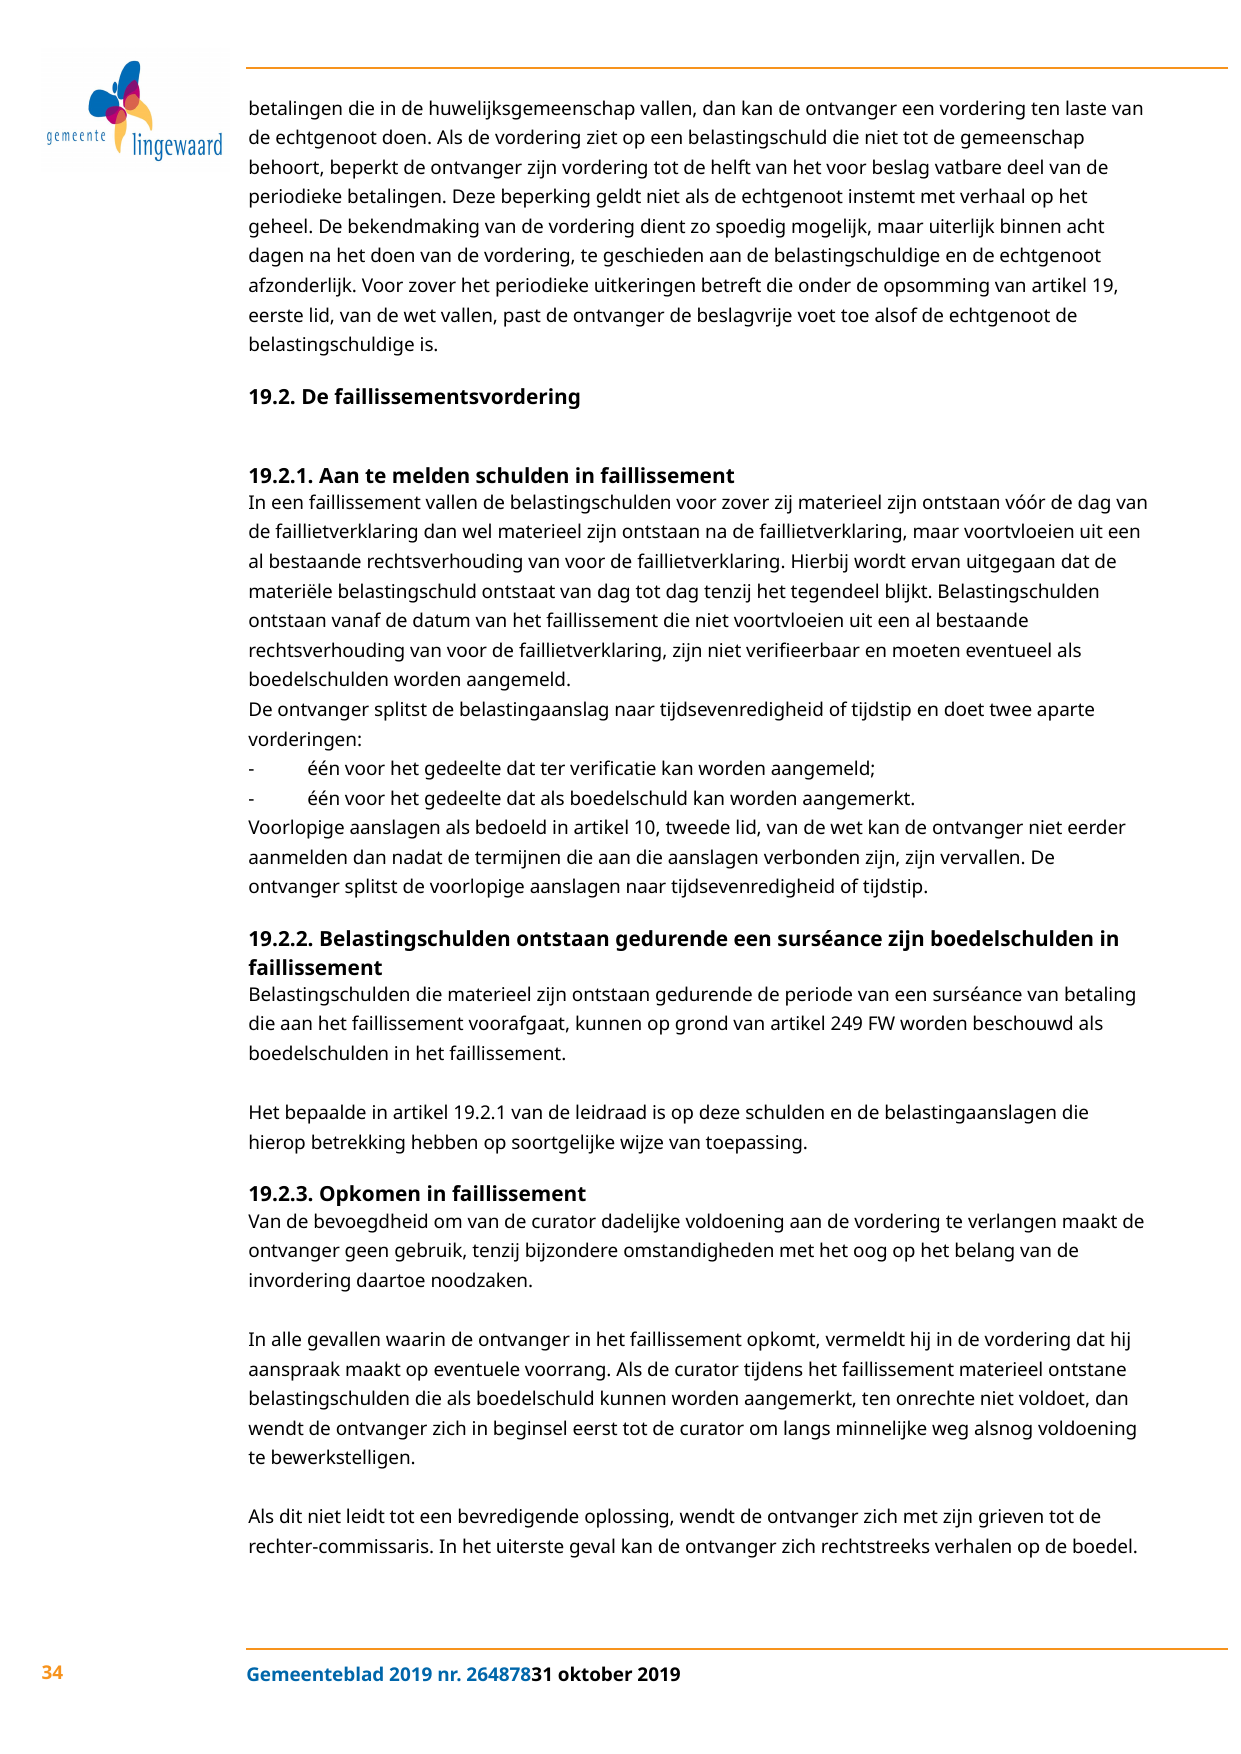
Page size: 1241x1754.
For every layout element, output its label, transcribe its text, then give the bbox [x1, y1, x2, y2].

picture [41, 47, 231, 172]
text 19.2. De faillissementsvordering [248, 382, 1152, 410]
text 19.2.2. Belastingschulden ontstaan gedurende een surséance zijn boedelschulden in faillissement [248, 924, 1152, 981]
text Belastingschulden die materieel zijn ontstaan gedurende de periode van een surséance van betaling die aan het faillissement voorafgaat, kunnen op grond van artikel 249 FW worden beschouwd als boedelschulden in het faillissement. [248, 981, 1152, 1066]
text betalingen die in de huwelijksgemeenschap vallen, dan kan de ontvanger een vordering ten laste van de echtgenoot doen. Als de vordering ziet op een belastingschuld die niet tot de gemeenschap behoort, beperkt de ontvanger zijn vordering tot de helft van het voor beslag vatbare deel van de periodieke betalingen. Deze beperking geldt niet als de echtgenoot instemt met verhaal op het geheel. De bekendmaking van de vordering dient zo spoedig mogelijk, maar uiterlijk binnen acht dagen na het doen van de vordering, te geschieden aan de belastingschuldige en de echtgenoot afzonderlijk. Voor zover het periodieke uitkeringen betreft die onder de opsomming van artikel 19, eerste lid, van de wet vallen, past de ontvanger de beslagvrije voet toe alsof de echtgenoot de belastingschuldige is. [248, 95, 1152, 357]
text 19.2.1. Aan te melden schulden in faillissement [248, 461, 1152, 489]
text 19.2.3. Opkomen in faillissement [248, 1179, 1152, 1208]
text In alle gevallen waarin de ontvanger in het faillissement opkomt, vermeldt hij in de vordering dat hij aanspraak maakt op eventuele voorrang. Als de curator tijdens het faillissement materieel ontstane belastingschulden die als boedelschuld kunnen worden aangemerkt, ten onrechte niet voldoet, dan wendt de ontvanger zich in beginsel eerst tot de curator om langs minnelijke weg alsnog voldoening te bewerkstelligen. [248, 1326, 1152, 1470]
text De ontvanger splitst de belastingaanslag naar tijdsevenredigheid of tijdstip en doet twee aparte vorderingen: [248, 696, 1152, 752]
list één voor het gedeelte dat ter verificatie kan worden aangemeld; [248, 755, 1152, 781]
text Het bepaalde in artikel 19.2.1 van de leidraad is op deze schulden en de belastingaanslagen die hierop betrekking hebben op soortgelijke wijze van toepassing. [248, 1099, 1152, 1155]
text In een faillissement vallen de belastingschulden voor zover zij materieel zijn ontstaan vóór de dag van de faillietverklaring dan wel materieel zijn ontstaan na de faillietverklaring, maar voortvloeien uit een al bestaande rechtsverhouding van voor de faillietverklaring. Hierbij wordt ervan uitgegaan dat de materiële belastingschuld ontstaat van dag tot dag tenzij het tegendeel blijkt. Belastingschulden ontstaan vanaf de datum van het faillissement die niet voortvloeien uit een al bestaande rechtsverhouding van voor de faillietverklaring, zijn niet verifieerbaar en moeten eventueel als boedelschulden worden aangemeld. [248, 489, 1152, 692]
text Van de bevoegdheid om van de curator dadelijke voldoening aan de vordering te verlangen maakt de ontvanger geen gebruik, tenzij bijzondere omstandigheden met het oog op het belang van de invordering daartoe noodzaken. [248, 1208, 1152, 1293]
list één voor het gedeelte dat als boedelschuld kan worden aangemerkt. [248, 785, 1152, 811]
text Als dit niet leidt tot een bevredigende oplossing, wendt de ontvanger zich met zijn grieven tot de rechter-commissaris. In het uiterste geval kan de ontvanger zich rechtstreeks verhalen op de boedel. [248, 1504, 1152, 1559]
text Voorlopige aanslagen als bedoeld in artikel 10, tweede lid, van de wet kan de ontvanger niet eerder aanmelden dan nadat de termijnen die aan die aanslagen verbonden zijn, zijn vervallen. De ontvanger splitst de voorlopige aanslagen naar tijdsevenredigheid of tijdstip. [248, 814, 1152, 899]
